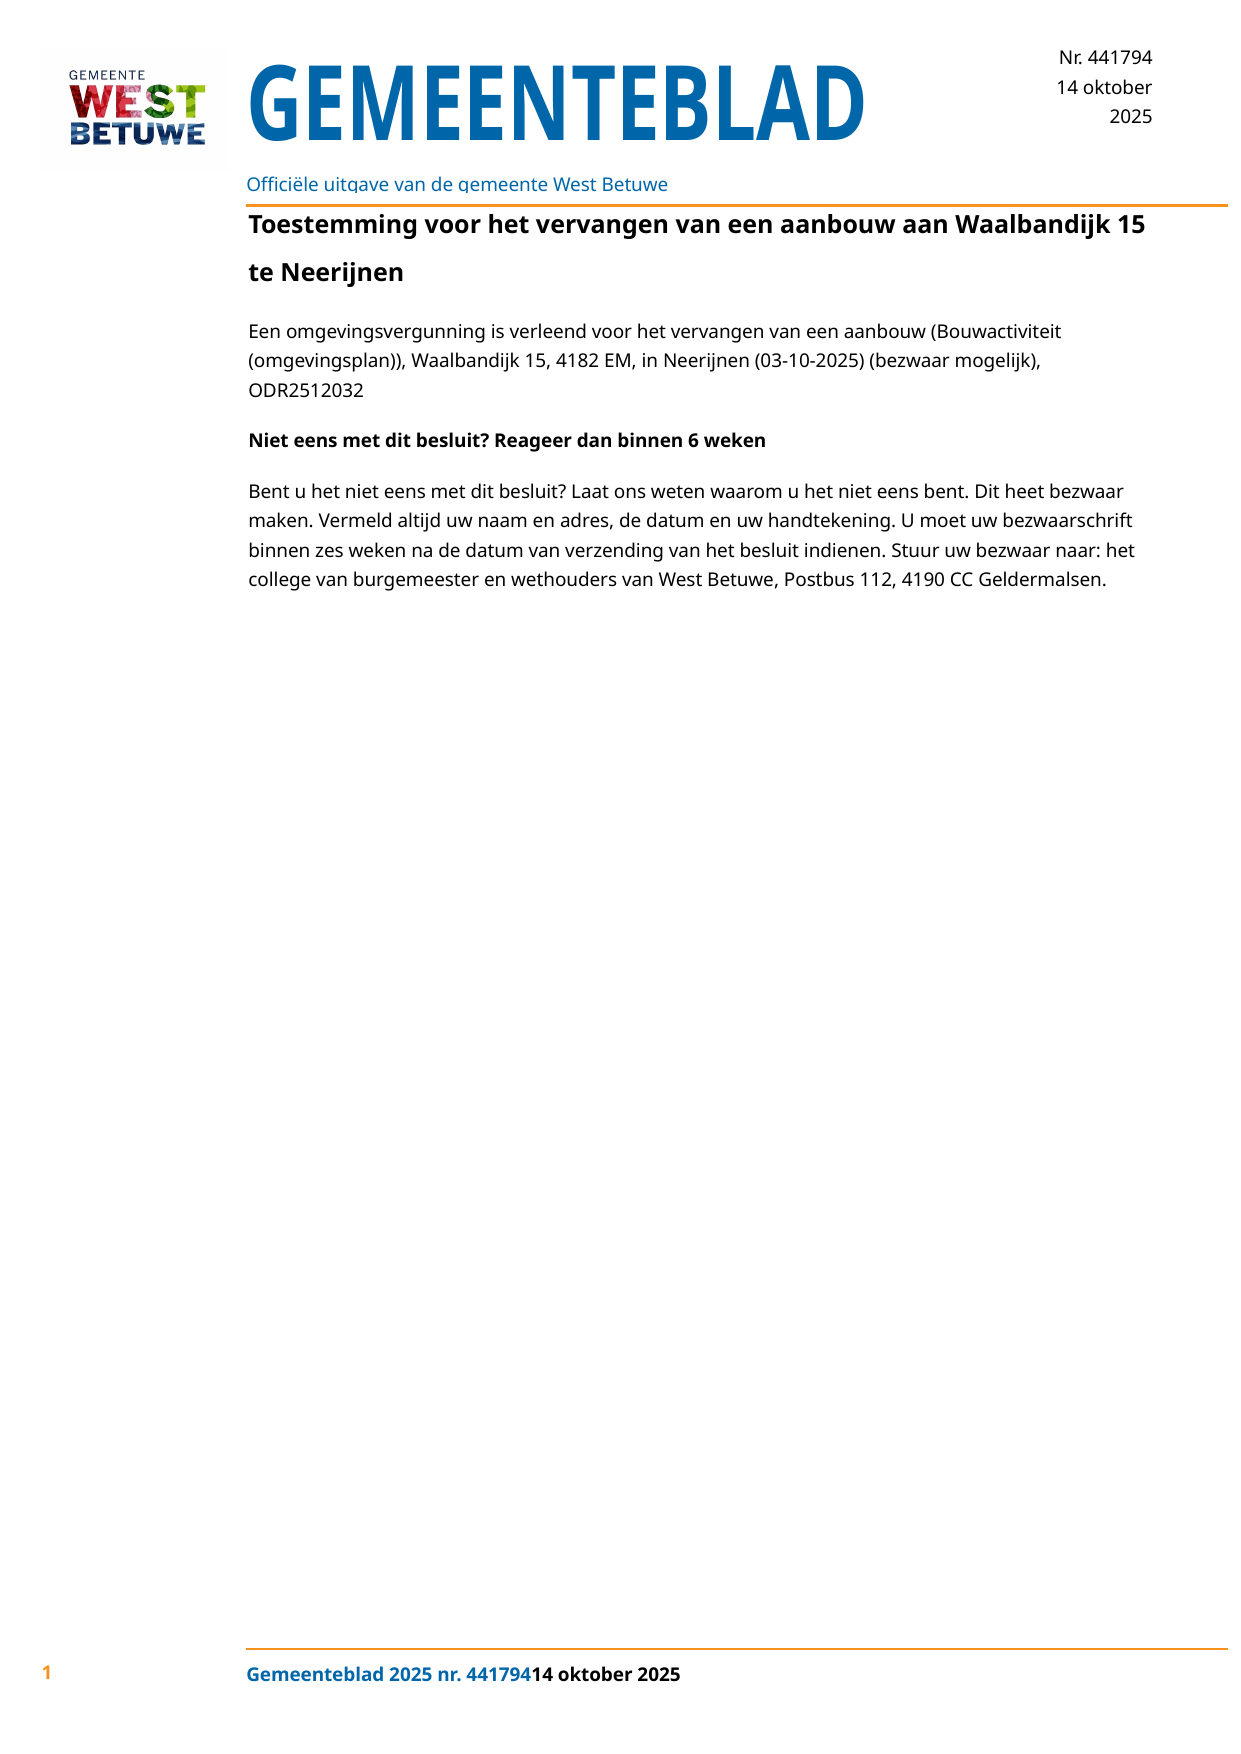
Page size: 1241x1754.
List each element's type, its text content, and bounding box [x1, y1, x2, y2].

text Bent u het niet eens met dit besluit? Laat ons weten waarom u het niet eens bent. Dit heet bezwaar maken. Vermeld altijd uw naam en adres, de datum en uw handtekening. U moet uw bezwaarschrift binnen zes weken na de datum van verzending van het besluit indienen. Stuur uw bezwaar naar: het college van burgemeester en wethouders van West Betuwe, Postbus 112, 4190 CC Geldermalsen. [248, 478, 1152, 592]
text Toestemming voor het vervangen van een aanbouw aan Waalbandijk 15 te Neerijnen [248, 207, 1152, 288]
text Niet eens met dit besluit? Reageer dan binnen 6 weken [248, 427, 1152, 453]
picture [41, 47, 231, 172]
text Een omgevingsvergunning is verleend voor het vervangen van een aanbouw (Bouwactiviteit (omgevingsplan)), Waalbandijk 15, 4182 EM, in Neerijnen (03-10-2025) (bezwaar mogelijk), ODR2512032 [248, 318, 1152, 403]
